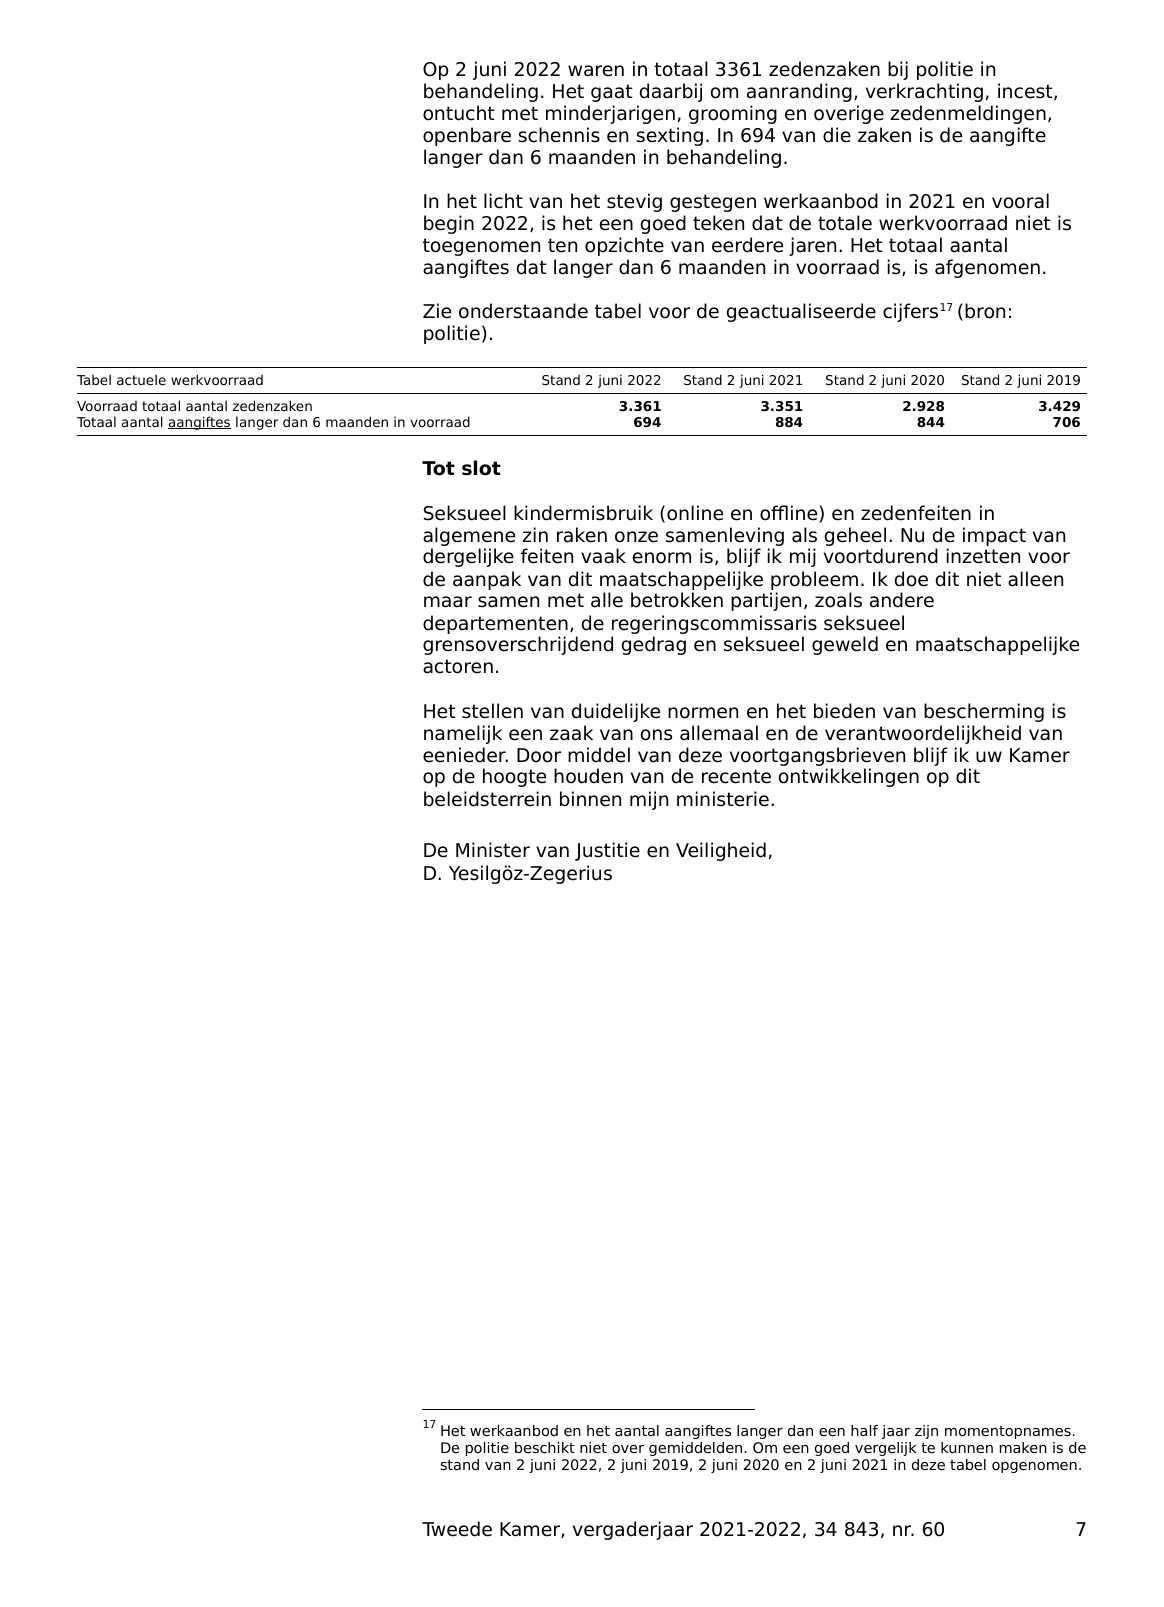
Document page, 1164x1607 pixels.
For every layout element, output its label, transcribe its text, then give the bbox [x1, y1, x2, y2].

table_cell 2.928 [809, 394, 951, 415]
text Het stellen van duidelijke normen en het bieden van bescherming is namelijk een zaak van ons allemaal en de verantwoordelijkheid van eenieder. Door middel van deze voortgangsbrieven blijf ik uw Kamer op de hoogte houden van de recente ontwikkelingen op dit beleidsterrein binnen mijn ministerie. [422, 701, 1087, 810]
table_cell 844 [809, 415, 951, 435]
table_header Stand 2 juni 2022 [526, 368, 667, 393]
text De Minister van Justitie en Veiligheid, D. Yesilgöz-Zegerius [422, 840, 1087, 884]
table_cell 884 [667, 415, 809, 435]
table_header Tabel actuele werkvoorraad [77, 368, 526, 393]
text Seksueel kindermisbruik (online en offline) en zedenfeiten in algemene zin raken onze samenleving als geheel. Nu de impact van dergelijke feiten vaak enorm is, blijf ik mij voortdurend inzetten voor de aanpak van dit maatschappelijke probleem. Ik doe dit niet alleen maar samen met alle betrokken partijen, zoals andere departementen, de regeringscommissaris seksueel grensoverschrijdend gedrag en seksueel geweld en maatschappelijke actoren. [422, 502, 1087, 678]
table_header Stand 2 juni 2021 [667, 368, 809, 393]
table_cell 694 [526, 415, 667, 435]
table_header Stand 2 juni 2019 [951, 368, 1087, 393]
text Het werkaanbod en het aantal aangiftes langer dan een half jaar zijn momentopnames. De politie beschikt niet over gemiddelden. Om een goed vergelijk te kunnen maken is de stand van 2 juni 2022, 2 juni 2019, 2 juni 2020 en 2 juni 2021 in deze tabel opgenomen. [422, 1418, 1087, 1474]
text Zie onderstaande tabel voor de geactualiseerde cijfers(bron: politie). [422, 301, 1087, 345]
subtitle Tot slot [422, 458, 1087, 480]
table_cell Voorraad totaal aantal zedenzaken [77, 394, 526, 415]
table_cell 3.361 [526, 394, 667, 415]
table_cell 706 [951, 415, 1087, 435]
table_cell Totaal aantal aangiftes langer dan 6 maanden in voorraad [77, 415, 526, 435]
text Op 2 juni 2022 waren in totaal 3361 zedenzaken bij politie in behandeling. Het gaat daarbij om aanranding, verkrachting, incest, ontucht met minderjarigen, grooming en overige zedenmeldingen, openbare schennis en sexting. In 694 van die zaken is de aangifte langer dan 6 maanden in behandeling. [422, 59, 1087, 169]
table_cell 3.429 [951, 394, 1087, 415]
table_cell 3.351 [667, 394, 809, 415]
table_header Stand 2 juni 2020 [809, 368, 951, 393]
text In het licht van het stevig gestegen werkaanbod in 2021 en vooral begin 2022, is het een goed teken dat de totale werkvoorraad niet is toegenomen ten opzichte van eerdere jaren. Het totaal aantal aangiftes dat langer dan 6 maanden in voorraad is, is afgenomen. [422, 191, 1087, 279]
